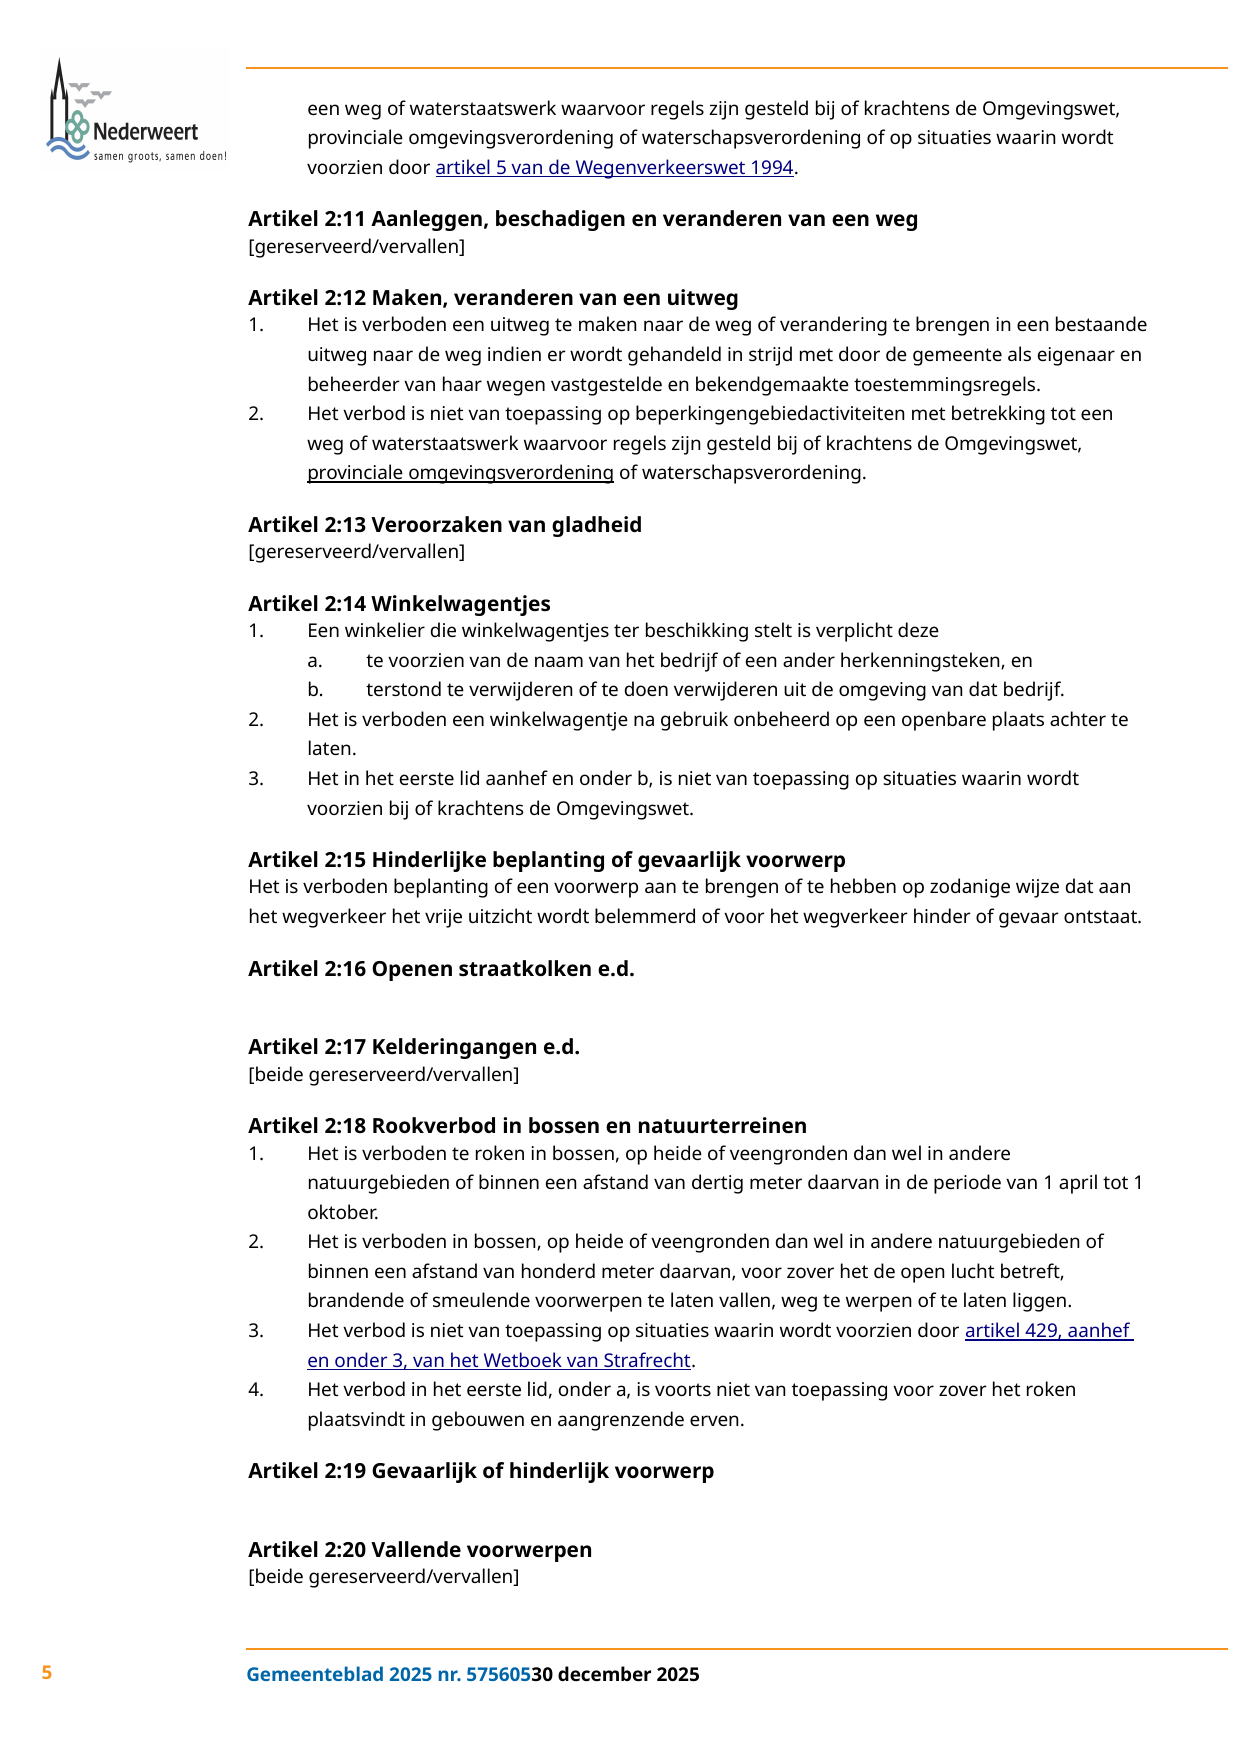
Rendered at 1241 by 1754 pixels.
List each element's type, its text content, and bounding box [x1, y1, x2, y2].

list Het verbod in het eerste lid, onder a, is voorts niet van toepassing voor zover het roken plaatsvindt in gebouwen en aangrenzende erven. [248, 1376, 1152, 1432]
text Artikel 2:13 Veroorzaken van gladheid [248, 510, 1152, 538]
list Het verbod is niet van toepassing op beperkingengebiedactiviteiten met betrekking tot een weg of waterstaatswerk waarvoor regels zijn gesteld bij of krachtens de Omgevingswet, provinciale omgevingsverordening of waterschapsverordening. [248, 400, 1152, 485]
text [gereserveerd/vervallen] [248, 233, 1152, 258]
list Een winkelier die winkelwagentjes ter beschikking stelt is verplicht deze [248, 617, 1152, 643]
text Artikel 2:18 Rookverbod in bossen en natuurterreinen [248, 1111, 1152, 1140]
text Artikel 2:12 Maken, veranderen van een uitweg [248, 283, 1152, 312]
list Het is verboden een winkelwagentje na gebruik onbeheerd op een openbare plaats achter te laten. [248, 706, 1152, 761]
text [beide gereserveerd/vervallen] [248, 1564, 1152, 1589]
text Artikel 2:15 Hinderlijke beplanting of gevaarlijk voorwerp [248, 845, 1152, 874]
text Artikel 2:17 Kelderingangen e.d. [248, 1032, 1152, 1061]
list Het is verboden te roken in bossen, op heide of veengronden dan wel in andere natuurgebieden of binnen een afstand van dertig meter daarvan in de periode van 1 april tot 1 oktober. [248, 1140, 1152, 1225]
text Artikel 2:11 Aanleggen, beschadigen en veranderen van een weg [248, 204, 1152, 233]
list Het is verboden een uitweg te maken naar de weg of verandering te brengen in een bestaande uitweg naar de weg indien er wordt gehandeld in strijd met door de gemeente als eigenaar en beheerder van haar wegen vastgestelde en bekendgemaakte toestemmingsregels. [248, 312, 1152, 397]
list terstond te verwijderen of te doen verwijderen uit de omgeving van dat bedrijf. [307, 676, 1152, 702]
list Het in het eerste lid aanhef en onder b, is niet van toepassing op situaties waarin wordt voorzien bij of krachtens de Omgevingswet. [248, 765, 1152, 821]
text Artikel 2:14 Winkelwagentjes [248, 589, 1152, 617]
text [gereserveerd/vervallen] [248, 538, 1152, 564]
list Het verbod is niet van toepassing op situaties waarin wordt voorzien door artikel 429, aanhef en onder 3, van het Wetboek van Strafrecht. [248, 1317, 1152, 1373]
text [beide gereserveerd/vervallen] [248, 1061, 1152, 1087]
text Het is verboden beplanting of een voorwerp aan te brengen of te hebben op zodanige wijze dat aan het wegverkeer het vrije uitzicht wordt belemmerd of voor het wegverkeer hinder of gevaar ontstaat. [248, 874, 1152, 929]
text Artikel 2:19 Gevaarlijk of hinderlijk voorwerp [248, 1456, 1152, 1485]
list een weg of waterstaatswerk waarvoor regels zijn gesteld bij of krachtens de Omgevingswet, provinciale omgevingsverordening of waterschapsverordening of op situaties waarin wordt voorzien door artikel 5 van de Wegenverkeerswet 1994. [248, 95, 1152, 180]
text Artikel 2:20 Vallende voorwerpen [248, 1535, 1152, 1564]
list te voorzien van de naam van het bedrijf of een ander herkenningsteken, en [307, 647, 1152, 673]
picture [41, 47, 231, 172]
text Artikel 2:16 Openen straatkolken e.d. [248, 954, 1152, 982]
list Het is verboden in bossen, op heide of veengronden dan wel in andere natuurgebieden of binnen een afstand van honderd meter daarvan, voor zover het de open lucht betreft, brandende of smeulende voorwerpen te laten vallen, weg te werpen of te laten liggen. [248, 1228, 1152, 1313]
